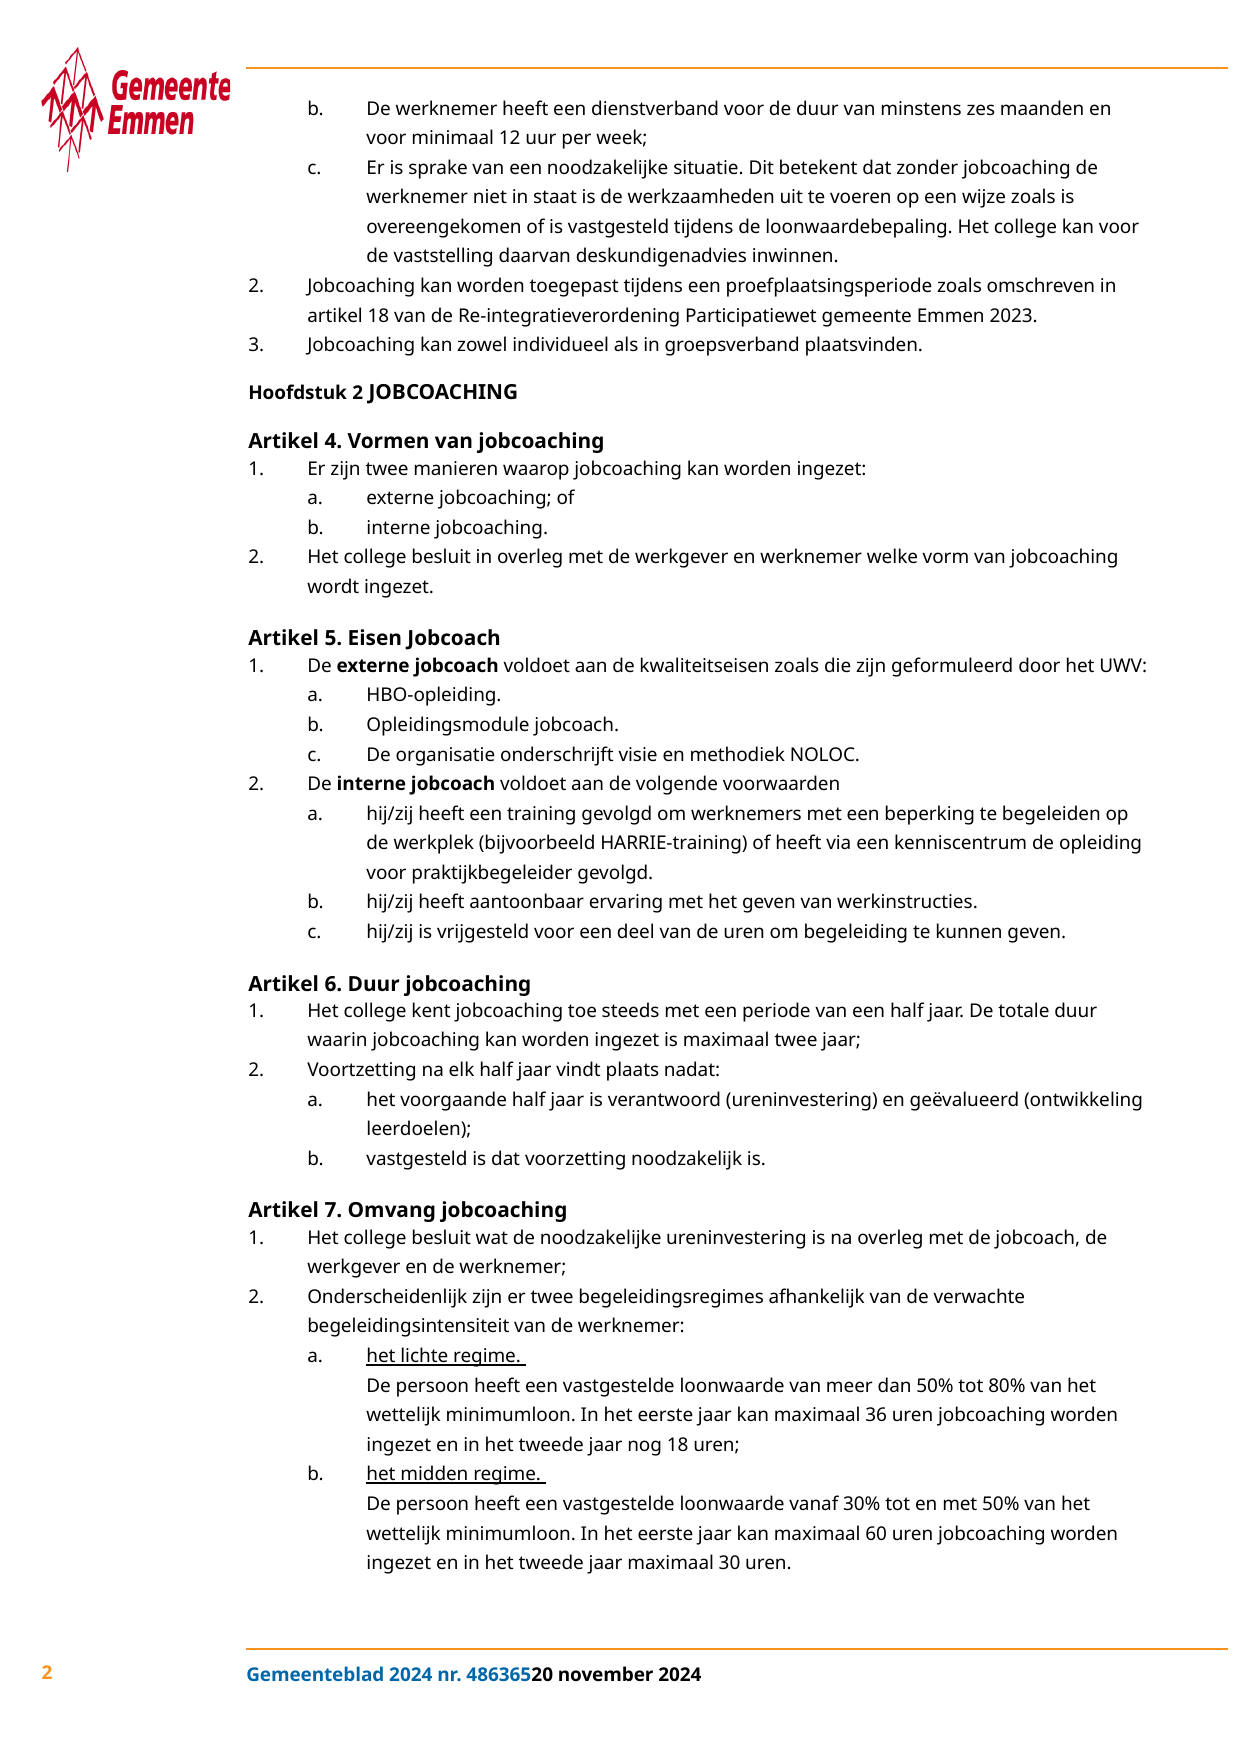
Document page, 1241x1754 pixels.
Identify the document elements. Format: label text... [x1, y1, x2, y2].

list De organisatie onderschrijft visie en methodiek NOLOC. [307, 741, 1152, 766]
text Artikel 4. Vormen van jobcoaching [248, 426, 1152, 455]
list Voortzetting na elk half jaar vindt plaats nadat: [248, 1056, 1152, 1082]
picture [41, 47, 231, 172]
list De externe jobcoach voldoet aan de kwaliteitseisen zoals die zijn geformuleerd door het UWV: [248, 652, 1152, 678]
list het midden regime. [307, 1461, 1152, 1486]
list vastgesteld is dat voorzetting noodzakelijk is. [307, 1145, 1152, 1171]
list Het college besluit in overleg met de werkgever en werknemer welke vorm van jobcoaching wordt ingezet. [248, 543, 1152, 599]
text Artikel 7. Omvang jobcoaching [248, 1195, 1152, 1224]
text Artikel 5. Eisen Jobcoach [248, 623, 1152, 652]
list hij/zij is vrijgesteld voor een deel van de uren om begeleiding te kunnen geven. [307, 918, 1152, 944]
list Het college besluit wat de noodzakelijke ureninvestering is na overleg met de jobcoach, de werkgever en de werknemer; [248, 1224, 1152, 1279]
list Jobcoaching kan worden toegepast tijdens een proefplaatsingsperiode zoals omschreven in artikel 18 van de Re-integratieverordening Participatiewet gemeente Emmen 2023. [248, 272, 1152, 328]
list externe jobcoaching; of [307, 484, 1152, 510]
list het lichte regime. [307, 1342, 1152, 1368]
list HBO-opleiding. [307, 682, 1152, 707]
list Er zijn twee manieren waarop jobcoaching kan worden ingezet: [248, 455, 1152, 481]
list De interne jobcoach voldoet aan de volgende voorwaarden [248, 770, 1152, 796]
list hij/zij heeft een training gevolgd om werknemers met een beperking te begeleiden op de werkplek (bijvoorbeeld HARRIE-training) of heeft via een kenniscentrum de opleiding voor praktijkbegeleider gevolgd. [307, 800, 1152, 885]
list interne jobcoaching. [307, 514, 1152, 540]
text Hoofdstuk 2 JOBCOACHING [248, 377, 1152, 406]
list het voorgaande half jaar is verantwoord (ureninvestering) en geëvalueerd (ontwikkeling leerdoelen); [307, 1086, 1152, 1141]
text Artikel 6. Duur jobcoaching [248, 969, 1152, 997]
list hij/zij heeft aantoonbaar ervaring met het geven van werkinstructies. [307, 889, 1152, 914]
list Jobcoaching kan zowel individueel als in groepsverband plaatsvinden. [248, 331, 1152, 357]
list De werknemer heeft een dienstverband voor de duur van minstens zes maanden en voor minimaal 12 uur per week; [307, 95, 1152, 150]
list Het college kent jobcoaching toe steeds met een periode van een half jaar. De totale duur waarin jobcoaching kan worden ingezet is maximaal twee jaar; [248, 997, 1152, 1052]
list De persoon heeft een vastgestelde loonwaarde vanaf 30% tot en met 50% van het wettelijk minimumloon. In het eerste jaar kan maximaal 60 uren jobcoaching worden ingezet en in het tweede jaar maximaal 30 uren. [307, 1490, 1152, 1575]
list Opleidingsmodule jobcoach. [307, 711, 1152, 737]
list De persoon heeft een vastgestelde loonwaarde van meer dan 50% tot 80% van het wettelijk minimumloon. In het eerste jaar kan maximaal 36 uren jobcoaching worden ingezet en in het tweede jaar nog 18 uren; [307, 1372, 1152, 1457]
list Onderscheidenlijk zijn er twee begeleidingsregimes afhankelijk van de verwachte begeleidingsintensiteit van de werknemer: [248, 1283, 1152, 1338]
list Er is sprake van een noodzakelijke situatie. Dit betekent dat zonder jobcoaching de werknemer niet in staat is de werkzaamheden uit te voeren op een wijze zoals is overeengekomen of is vastgesteld tijdens de loonwaardebepaling. Het college kan voor de vaststelling daarvan deskundigenadvies inwinnen. [307, 154, 1152, 268]
